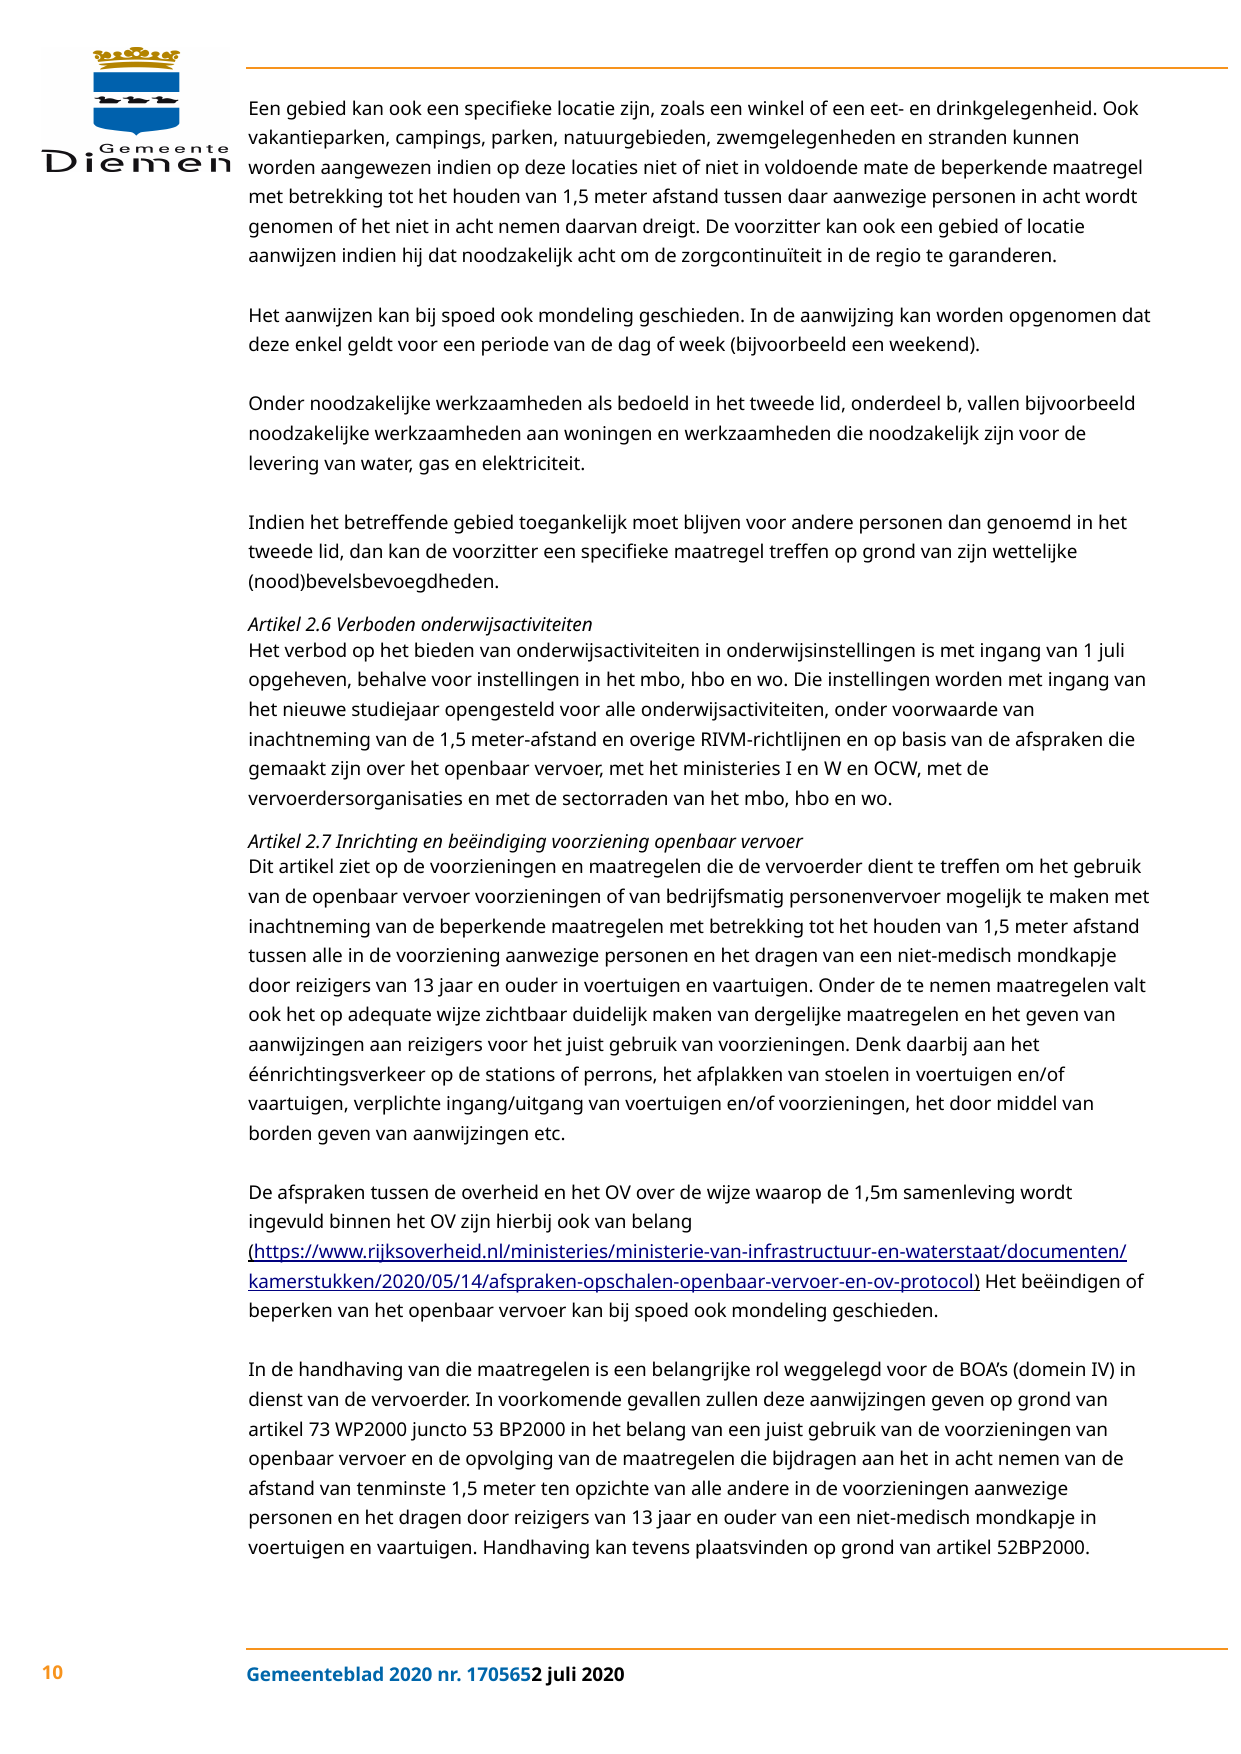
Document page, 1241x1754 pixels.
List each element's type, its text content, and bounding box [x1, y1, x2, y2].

text Het aanwijzen kan bij spoed ook mondeling geschieden. In de aanwijzing kan worden opgenomen dat deze enkel geldt voor een periode van de dag of week (bijvoorbeeld een weekend). [248, 302, 1152, 357]
text Het verbod op het bieden van onderwijsactiviteiten in onderwijsinstellingen is met ingang van 1 juli opgeheven, behalve voor instellingen in het mbo, hbo en wo. Die instellingen worden met ingang van het nieuwe studiejaar opengesteld voor alle onderwijsactiviteiten, onder voorwaarde van inachtneming van de 1,5 meter-afstand en overige RIVM-richtlijnen en op basis van de afspraken die gemaakt zijn over het openbaar vervoer, met het ministeries I en W en OCW, met de vervoerdersorganisaties en met de sectorraden van het mbo, hbo en wo. [248, 637, 1152, 811]
text In de handhaving van die maatregelen is een belangrijke rol weggelegd voor de BOA’s (domein IV) in dienst van de vervoerder. In voorkomende gevallen zullen deze aanwijzingen geven op grond van artikel 73 WP2000 juncto 53 BP2000 in het belang van een juist gebruik van de voorzieningen van openbaar vervoer en de opvolging van de maatregelen die bijdragen aan het in acht nemen van de afstand van tenminste 1,5 meter ten opzichte van alle andere in de voorzieningen aanwezige personen en het dragen door reizigers van 13 jaar en ouder van een niet-medisch mondkapje in voertuigen en vaartuigen. Handhaving kan tevens plaatsvinden op grond van artikel 52BP2000. [248, 1357, 1152, 1560]
text Een gebied kan ook een specifieke locatie zijn, zoals een winkel of een eet- en drinkgelegenheid. Ook vakantieparken, campings, parken, natuurgebieden, zwemgelegenheden en stranden kunnen worden aangewezen indien op deze locaties niet of niet in voldoende mate de beperkende maatregel met betrekking tot het houden van 1,5 meter afstand tussen daar aanwezige personen in acht wordt genomen of het niet in acht nemen daarvan dreigt. De voorzitter kan ook een gebied of locatie aanwijzen indien hij dat noodzakelijk acht om de zorgcontinuïteit in de regio te garanderen. [248, 95, 1152, 268]
text Artikel 2.6 Verboden onderwijsactiviteiten [248, 611, 1152, 637]
text Onder noodzakelijke werkzaamheden als bedoeld in het tweede lid, onderdeel b, vallen bijvoorbeeld noodzakelijke werkzaamheden aan woningen en werkzaamheden die noodzakelijk zijn voor de levering van water, gas en elektriciteit. [248, 391, 1152, 476]
text Indien het betreffende gebied toegankelijk moet blijven voor andere personen dan genoemd in het tweede lid, dan kan de voorzitter een specifieke maatregel treffen op grond van zijn wettelijke (nood)bevelsbevoegdheden. [248, 509, 1152, 594]
text Dit artikel ziet op de voorzieningen en maatregelen die de vervoerder dient te treffen om het gebruik van de openbaar vervoer voorzieningen of van bedrijfsmatig personenvervoer mogelijk te maken met inachtneming van de beperkende maatregelen met betrekking tot het houden van 1,5 meter afstand tussen alle in de voorziening aanwezige personen en het dragen van een niet-medisch mondkapje door reizigers van 13 jaar en ouder in voertuigen en vaartuigen. Onder de te nemen maatregelen valt ook het op adequate wijze zichtbaar duidelijk maken van dergelijke maatregelen en het geven van aanwijzingen aan reizigers voor het juist gebruik van voorzieningen. Denk daarbij aan het éénrichtingsverkeer op de stations of perrons, het afplakken van stoelen in voertuigen en/of vaartuigen, verplichte ingang/uitgang van voertuigen en/of voorzieningen, het door middel van borden geven van aanwijzingen etc. [248, 854, 1152, 1146]
text De afspraken tussen de overheid en het OV over de wijze waarop de 1,5m samenleving wordt ingevuld binnen het OV zijn hierbij ook van belang (https://www.rijksoverheid.nl/ministeries/ministerie-van-infrastructuur-en-waterstaat/documenten/kamerstukken/2020/05/14/afspraken-opschalen-openbaar-vervoer-en-ov-protocol) Het beëindigen of beperken van het openbaar vervoer kan bij spoed ook mondeling geschieden. [248, 1179, 1152, 1323]
text Artikel 2.7 Inrichting en beëindiging voorziening openbaar vervoer [248, 828, 1152, 854]
picture [41, 47, 231, 172]
